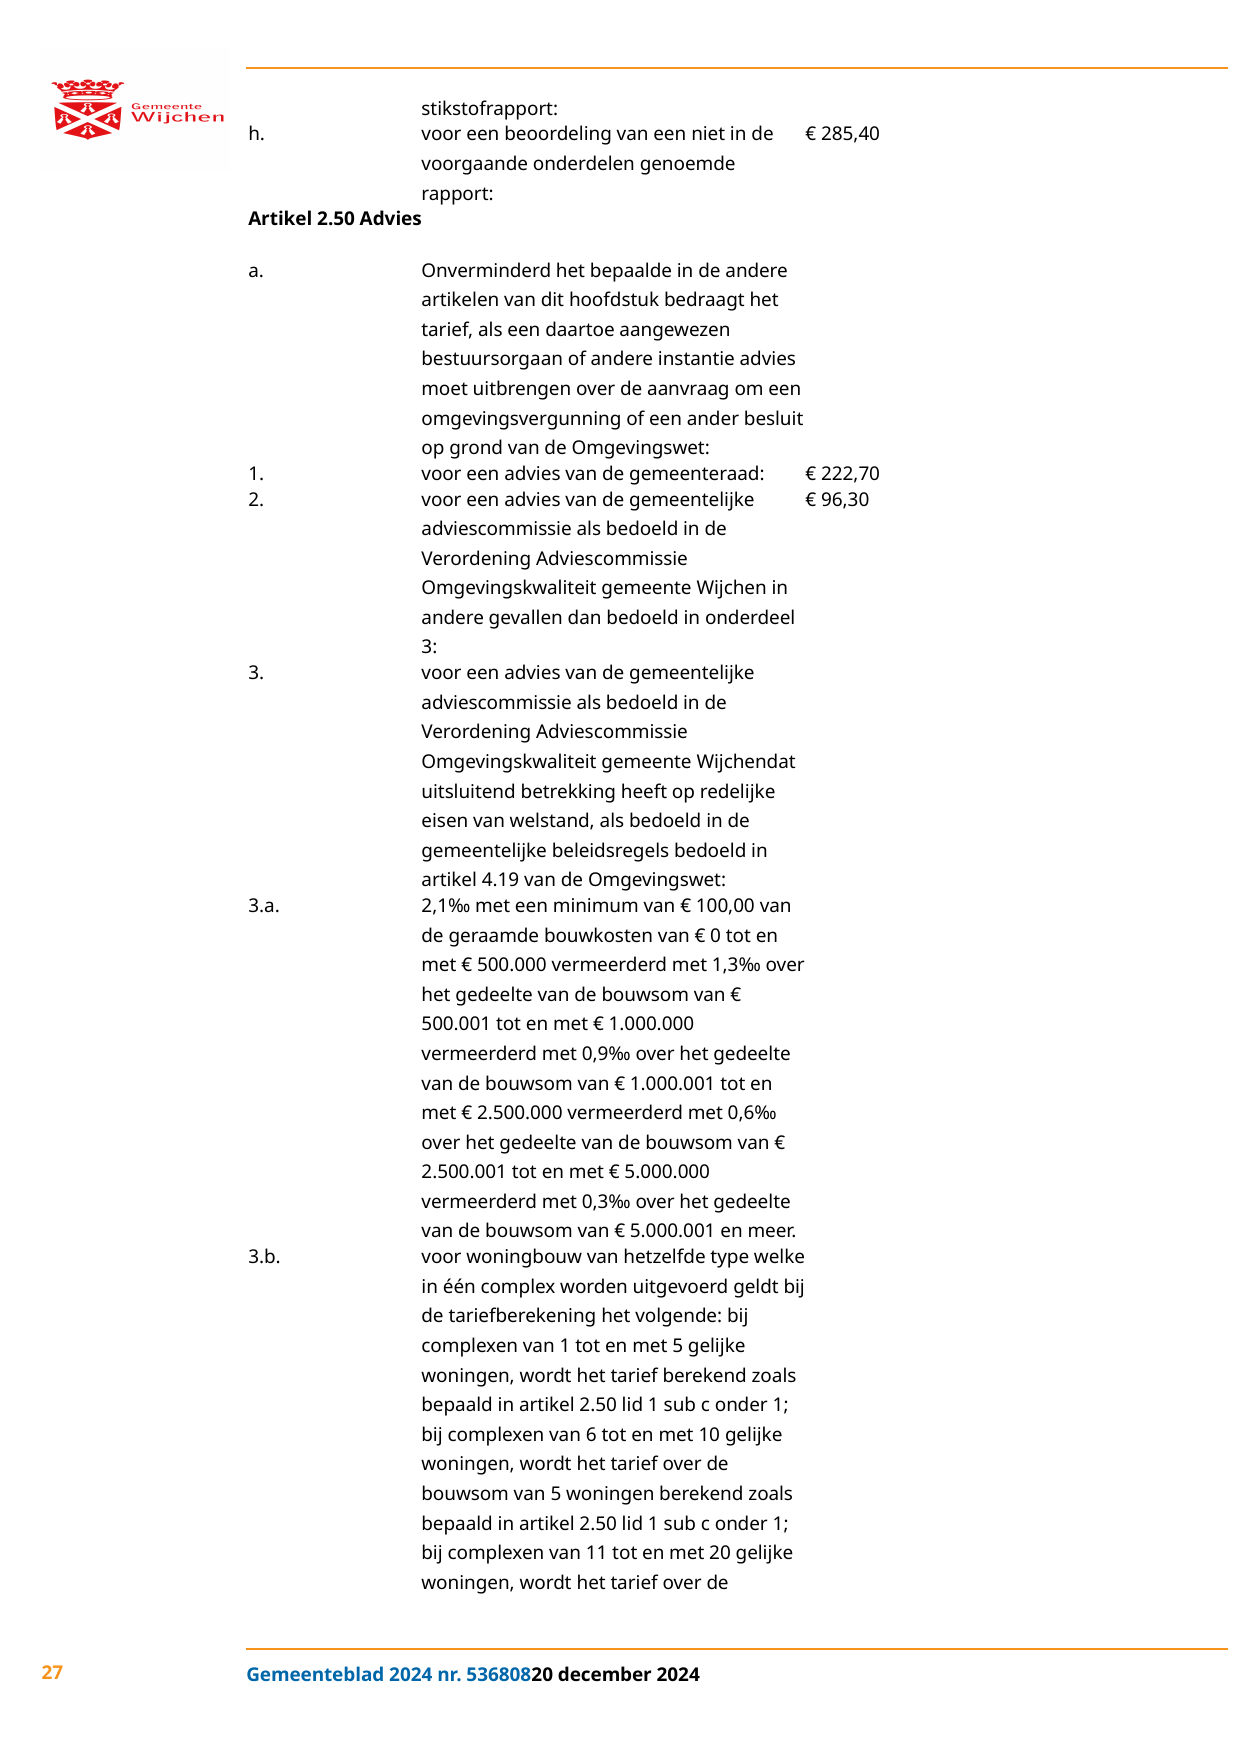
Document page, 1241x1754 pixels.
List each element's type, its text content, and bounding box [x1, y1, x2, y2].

table_cell 3.b. [248, 1244, 421, 1594]
table_cell [979, 892, 1152, 1243]
table_cell a. [248, 257, 421, 460]
table_cell [421, 231, 805, 257]
table_cell voor woningbouw van hetzelfde type welke in één complex worden uitgevoerd geldt bij de tariefberekening het volgende: bij complexen van 1 tot en met 5 gelijke woningen, wordt het tarief berekend zoals bepaald in artikel 2.50 lid 1 sub c onder 1; bij complexen van 6 tot en met 10 gelijke woningen, wordt het tarief over de bouwsom van 5 woningen berekend zoals bepaald in artikel 2.50 lid 1 sub c onder 1; bij complexen van 11 tot en met 20 gelijke woningen, wordt het tarief over de [421, 1244, 805, 1594]
table_cell [979, 95, 1152, 121]
table_cell [979, 660, 1152, 892]
picture [41, 47, 231, 172]
table_cell Artikel 2.50 Advies [248, 205, 978, 231]
table_cell [979, 121, 1152, 205]
table_cell stikstofrapport: [421, 95, 805, 121]
table_cell [979, 1244, 1152, 1594]
table_cell 2. [248, 486, 421, 659]
table_cell [805, 231, 978, 257]
table_cell € 96,30 [805, 486, 978, 659]
table_cell [979, 486, 1152, 659]
table_cell 2,1‰ met een minimum van € 100,00 van de geraamde bouwkosten van € 0 tot en met € 500.000 vermeerderd met 1,3‰ over het gedeelte van de bouwsom van € 500.001 tot en met € 1.000.000 vermeerderd met 0,9‰ over het gedeelte van de bouwsom van € 1.000.001 tot en met € 2.500.000 vermeerderd met 0,6‰ over het gedeelte van de bouwsom van € 2.500.001 tot en met € 5.000.000 vermeerderd met 0,3‰ over het gedeelte van de bouwsom van € 5.000.001 en meer. [421, 892, 805, 1243]
table_cell [805, 95, 978, 121]
table_cell 3. [248, 660, 421, 892]
table_cell voor een advies van de gemeenteraad: [421, 460, 805, 486]
table_cell [248, 95, 421, 121]
table_cell [805, 660, 978, 892]
table_cell voor een advies van de gemeentelijke adviescommissie als bedoeld in de Verordening Adviescommissie Omgevingskwaliteit gemeente Wijchendat uitsluitend betrekking heeft op redelijke eisen van welstand, als bedoeld in de gemeentelijke beleidsregels bedoeld in artikel 4.19 van de Omgevingswet: [421, 660, 805, 892]
table_cell voor een advies van de gemeentelijke adviescommissie als bedoeld in de Verordening Adviescommissie Omgevingskwaliteit gemeente Wijchen in andere gevallen dan bedoeld in onderdeel 3: [421, 486, 805, 659]
table_cell € 285,40 [805, 121, 978, 205]
table_cell [805, 1244, 978, 1594]
table_cell 3.a. [248, 892, 421, 1243]
table_cell [805, 892, 978, 1243]
table_cell [979, 460, 1152, 486]
table_cell Onverminderd het bepaalde in de andere artikelen van dit hoofdstuk bedraagt het tarief, als een daartoe aangewezen bestuursorgaan of andere instantie advies moet uitbrengen over de aanvraag om een omgevingsvergunning of een ander besluit op grond van de Omgevingswet: [421, 257, 805, 460]
table_cell 1. [248, 460, 421, 486]
table_cell voor een beoordeling van een niet in de voorgaande onderdelen genoemde rapport: [421, 121, 805, 205]
table_cell [248, 231, 421, 257]
table_cell € 222,70 [805, 460, 978, 486]
table_cell [979, 257, 1152, 460]
table_cell [979, 231, 1152, 257]
table_cell h. [248, 121, 421, 205]
table_cell [805, 257, 978, 460]
